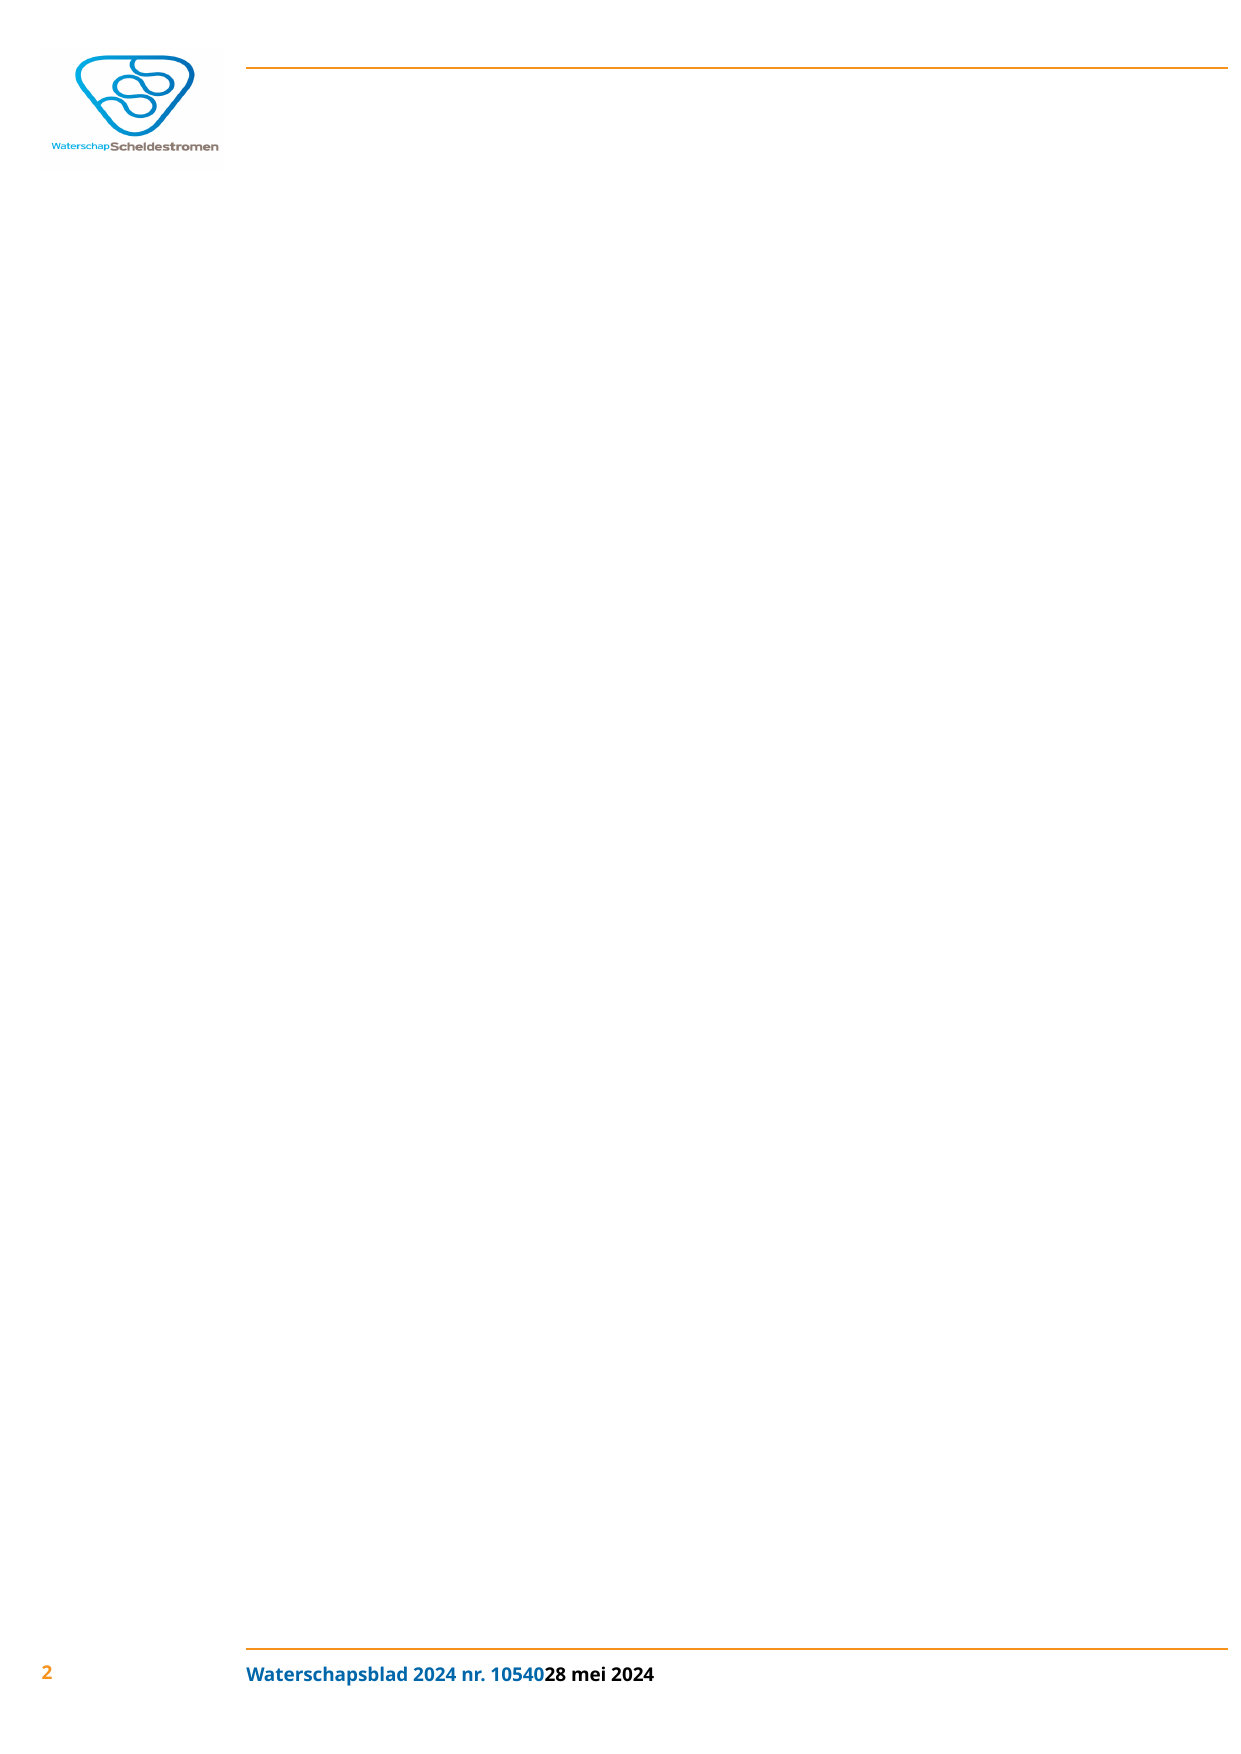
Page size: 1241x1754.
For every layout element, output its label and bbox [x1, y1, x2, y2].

picture [41, 47, 231, 172]
